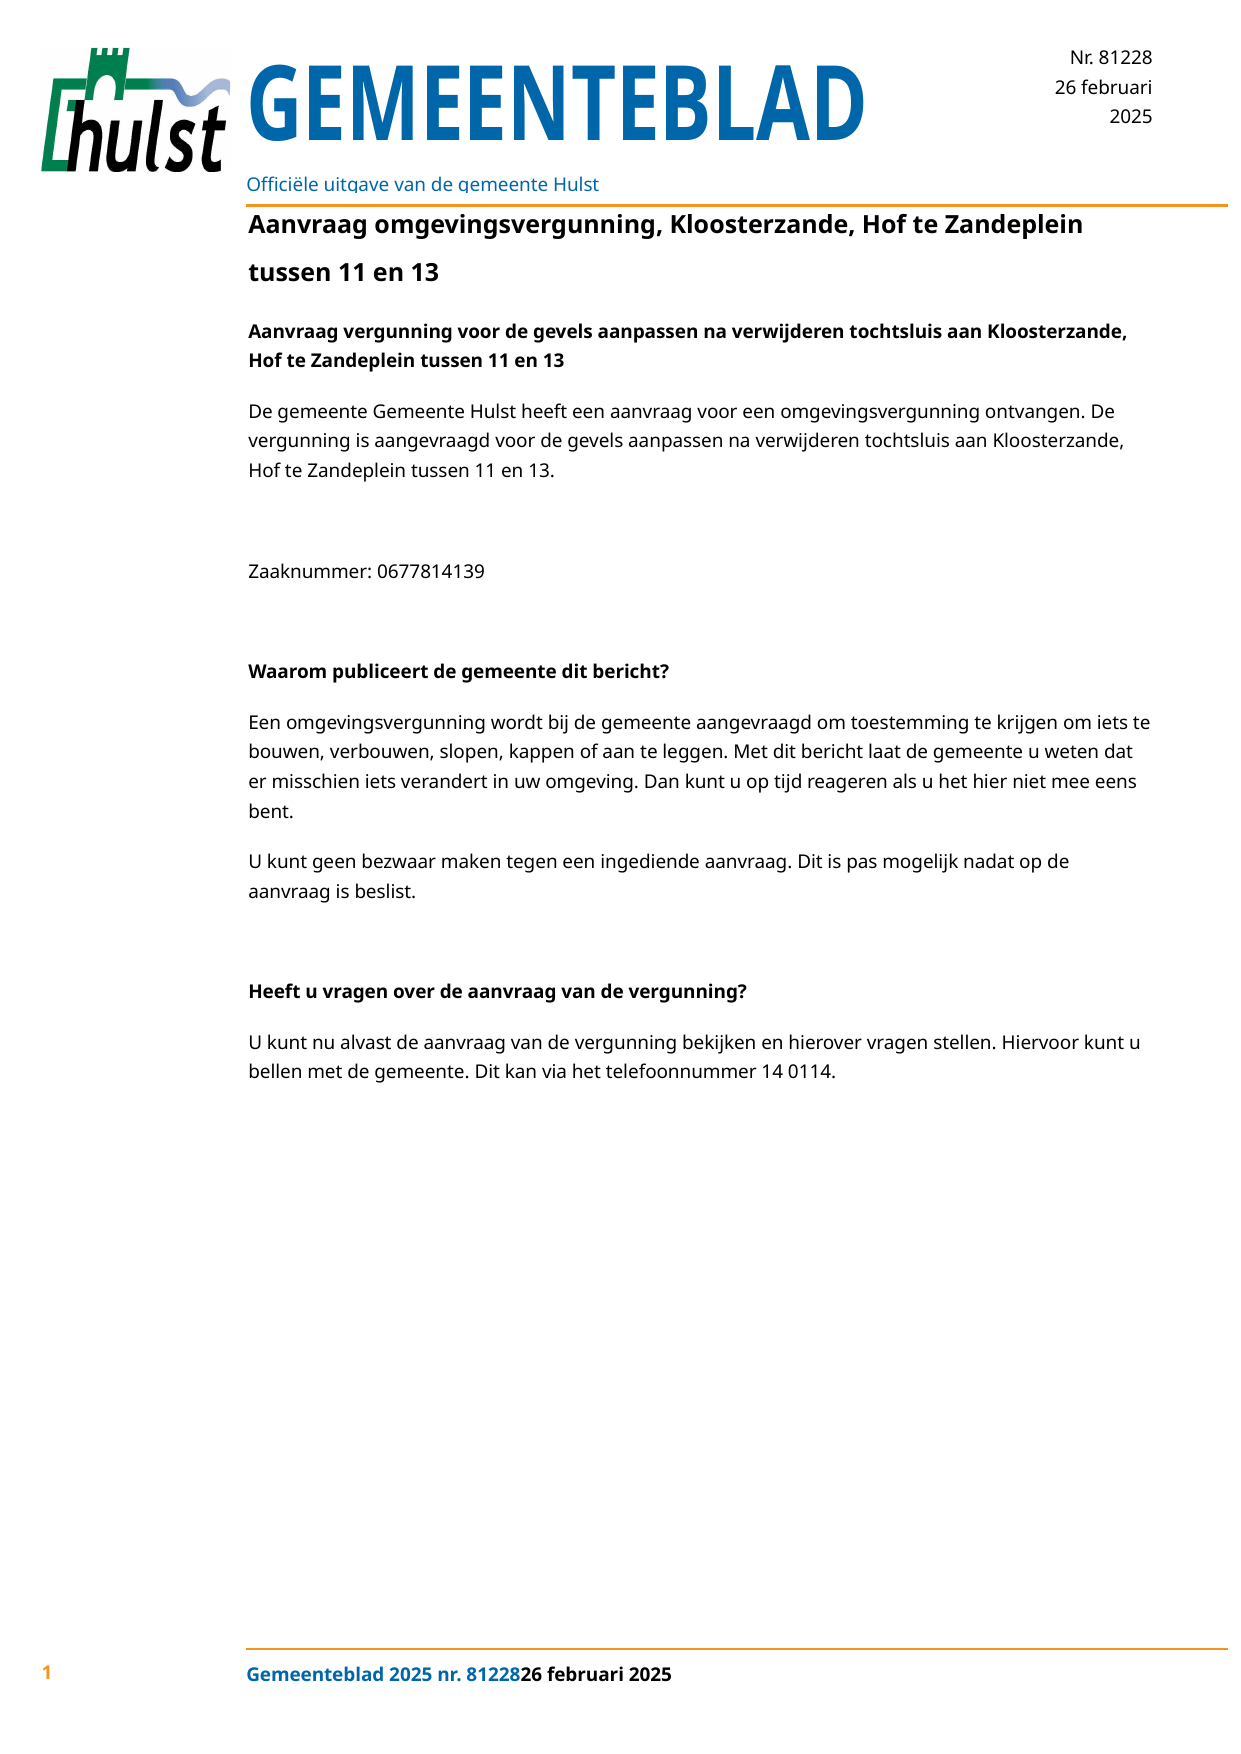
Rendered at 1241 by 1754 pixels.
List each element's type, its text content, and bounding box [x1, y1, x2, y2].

text Waarom publiceert de gemeente dit bericht? [248, 659, 1152, 684]
text Zaaknummer: 0677814139 [248, 558, 1152, 584]
text Aanvraag vergunning voor de gevels aanpassen na verwijderen tochtsluis aan Kloosterzande, Hof te Zandeplein tussen 11 en 13 [248, 318, 1152, 373]
text Heeft u vragen over de aanvraag van de vergunning? [248, 979, 1152, 1004]
text De gemeente Gemeente Hulst heeft een aanvraag voor een omgevingsvergunning ontvangen. De vergunning is aangevraagd voor de gevels aanpassen na verwijderen tochtsluis aan Kloosterzande, Hof te Zandeplein tussen 11 en 13. [248, 398, 1152, 483]
text Aanvraag omgevingsvergunning, Kloosterzande, Hof te Zandeplein tussen 11 en 13 [248, 207, 1152, 288]
text Een omgevingsvergunning wordt bij de gemeente aangevraagd om toestemming te krijgen om iets te bouwen, verbouwen, slopen, kappen of aan te leggen. Met dit bericht laat de gemeente u weten dat er misschien iets verandert in uw omgeving. Dan kunt u op tijd reageren als u het hier niet mee eens bent. [248, 709, 1152, 824]
text U kunt nu alvast de aanvraag van de vergunning bekijken en hierover vragen stellen. Hiervoor kunt u bellen met de gemeente. Dit kan via het telefoonnummer 14 0114. [248, 1029, 1152, 1084]
picture [41, 47, 231, 172]
text U kunt geen bezwaar maken tegen een ingediende aanvraag. Dit is pas mogelijk nadat op de aanvraag is beslist. [248, 848, 1152, 904]
